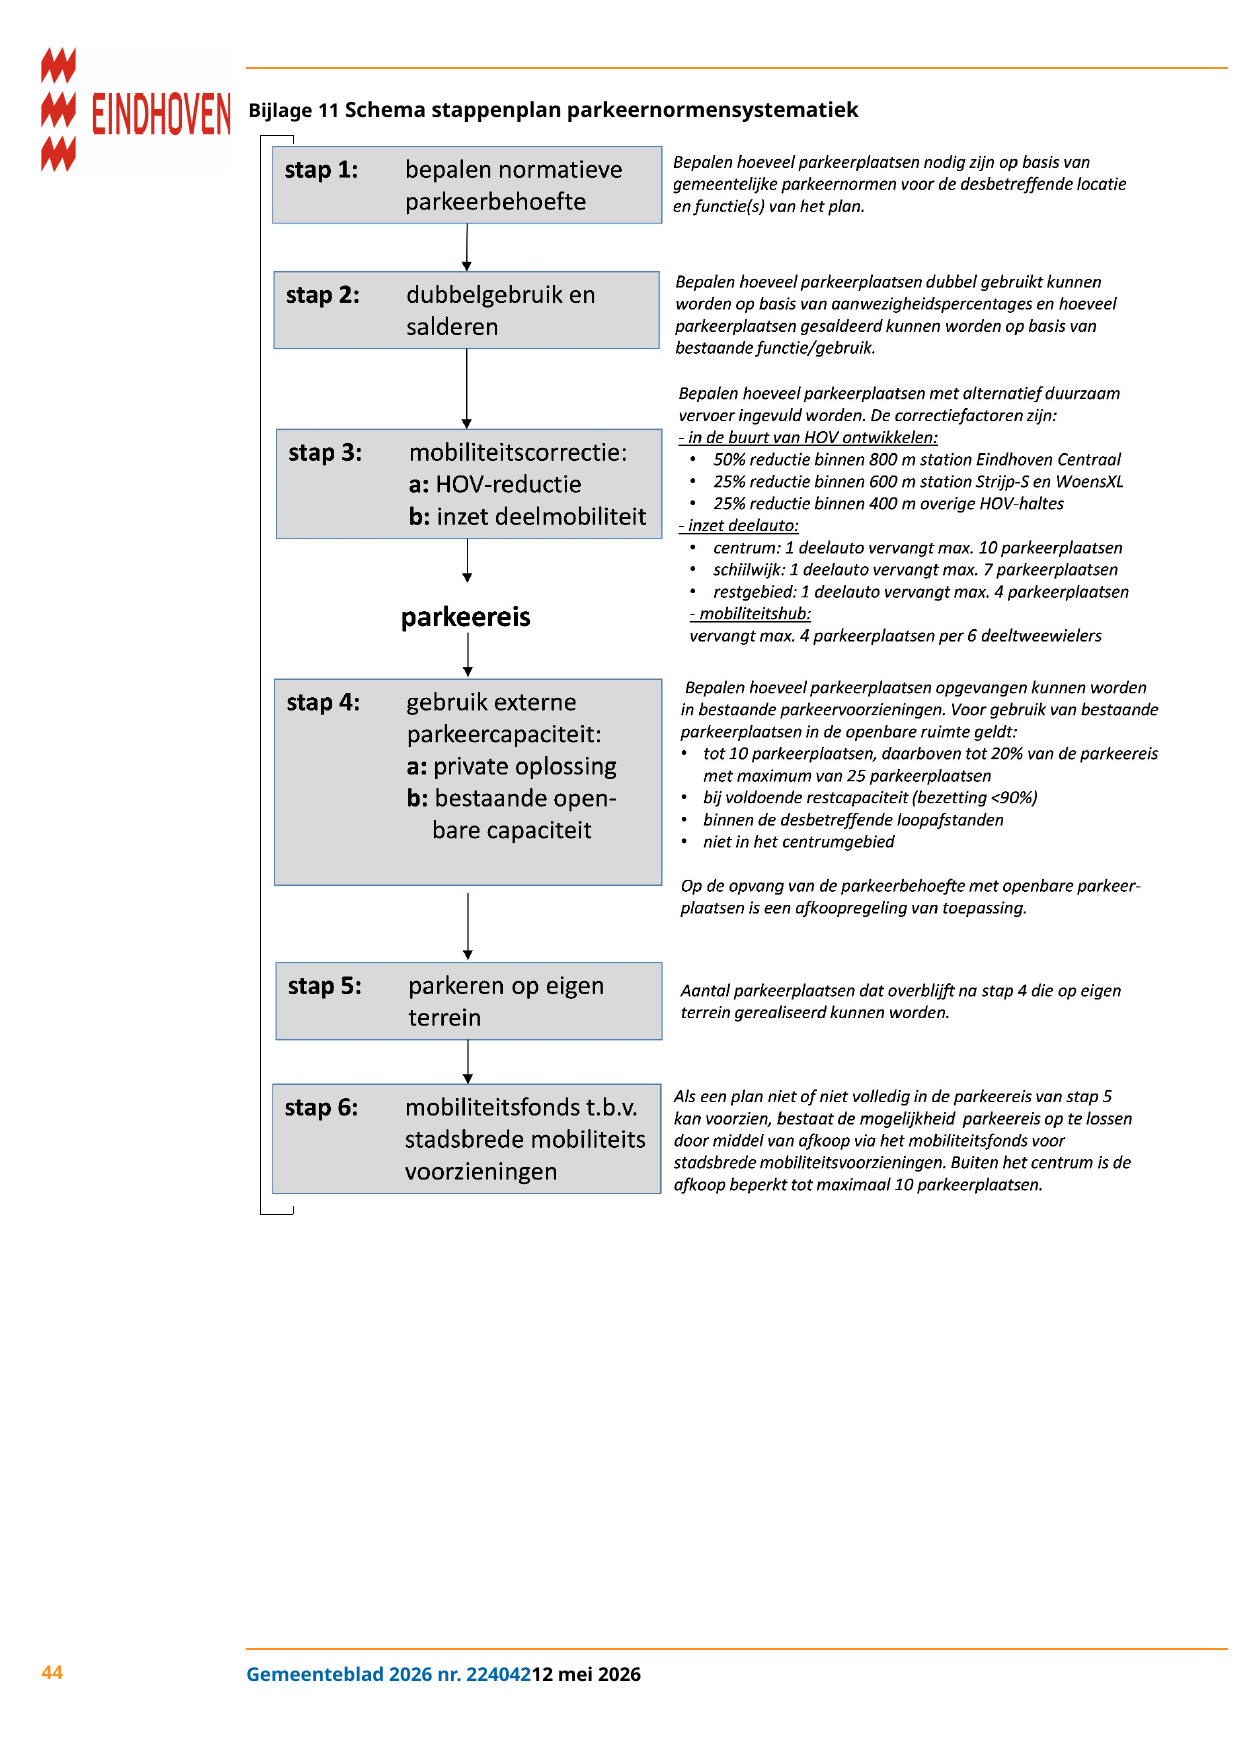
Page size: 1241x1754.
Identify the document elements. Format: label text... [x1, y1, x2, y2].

picture [41, 47, 231, 172]
text Bijlage 11 Schema stappenplan parkeernormensystematiek [248, 95, 1152, 123]
picture [268, 144, 1173, 1206]
